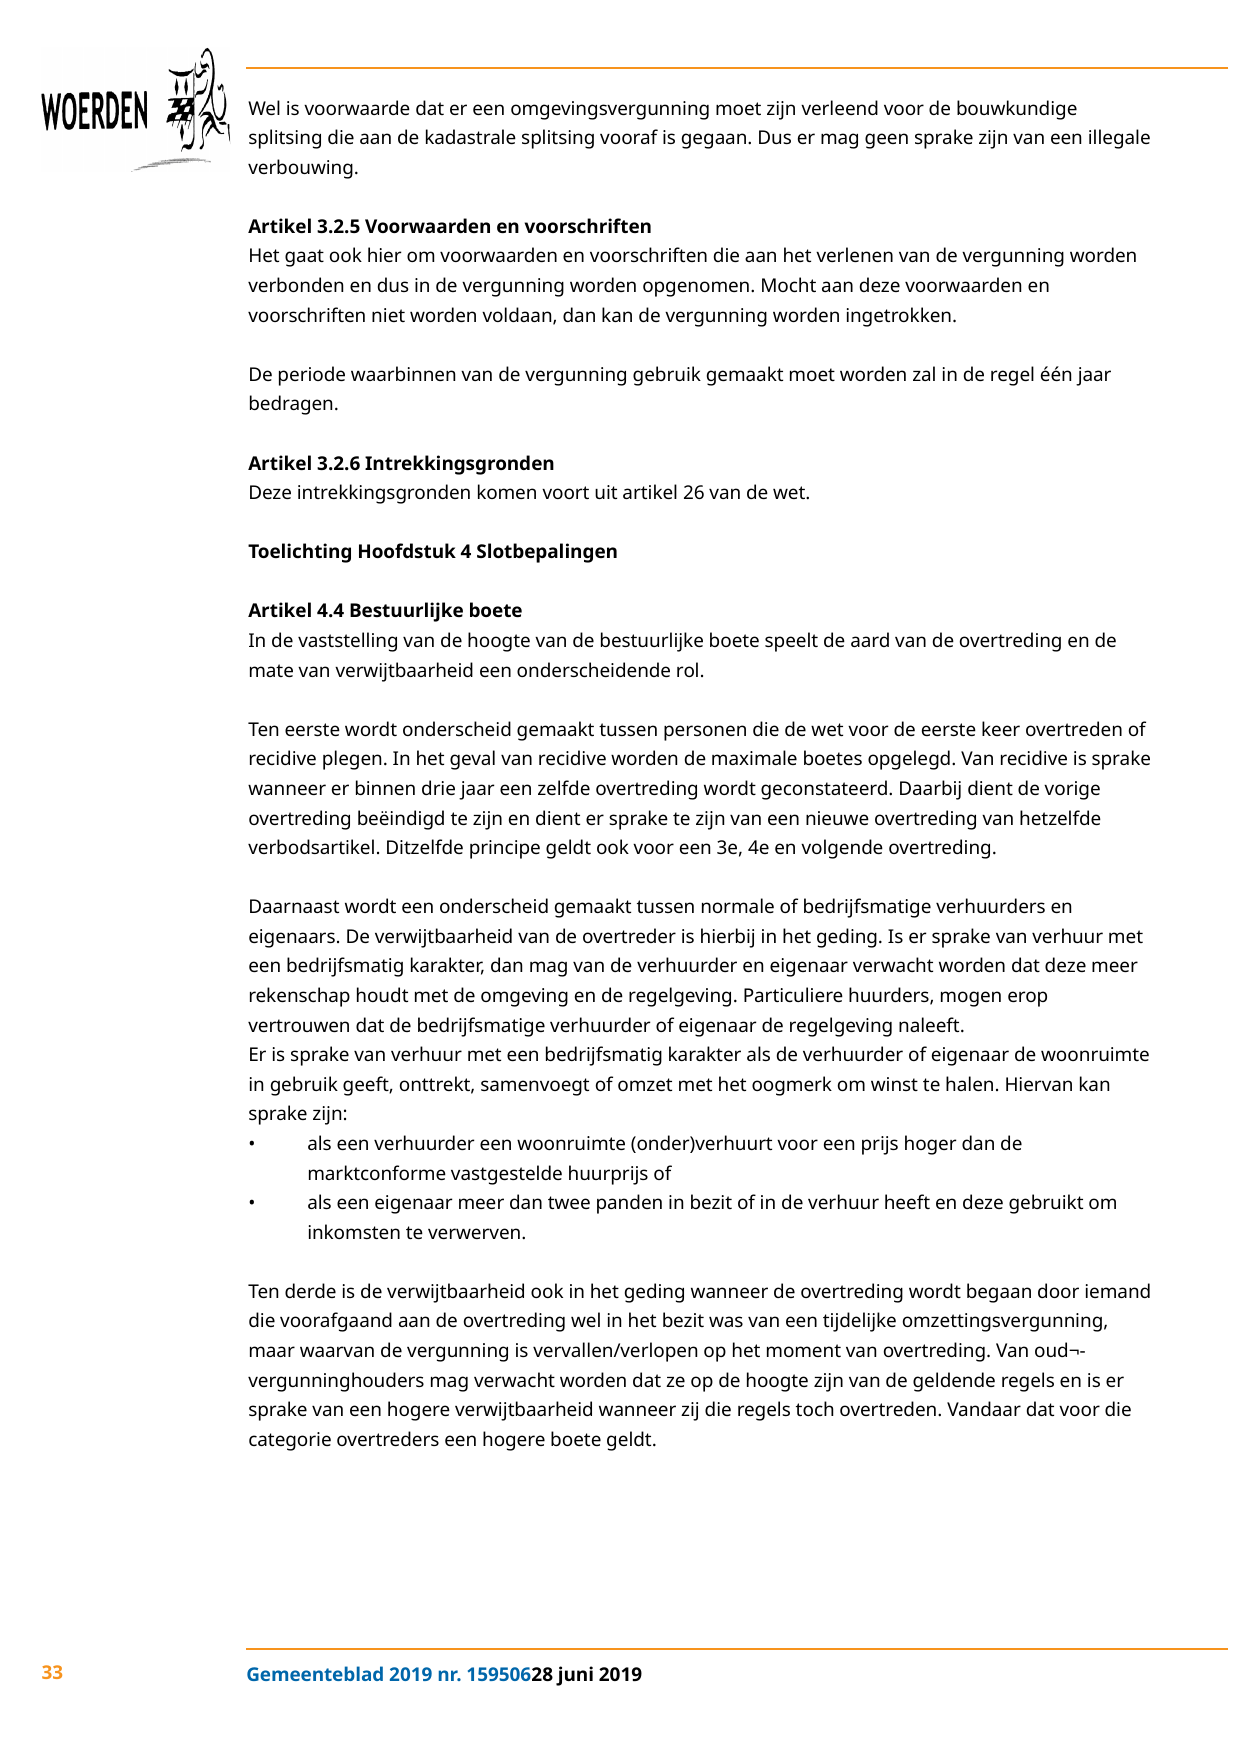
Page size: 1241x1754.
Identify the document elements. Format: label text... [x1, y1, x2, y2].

text Artikel 3.2.6 Intrekkingsgronden [248, 450, 1152, 476]
picture [41, 47, 231, 172]
text Deze intrekkingsgronden komen voort uit artikel 26 van de wet. [248, 479, 1152, 505]
text De periode waarbinnen van de vergunning gebruik gemaakt moet worden zal in de regel één jaar bedragen. [248, 361, 1152, 416]
text Er is sprake van verhuur met een bedrijfsmatig karakter als de verhuurder of eigenaar de woonruimte in gebruik geeft, onttrekt, samenvoegt of omzet met het oogmerk om winst te halen. Hiervan kan sprake zijn: [248, 1041, 1152, 1126]
text Artikel 3.2.5 Voorwaarden en voorschriften [248, 213, 1152, 239]
list als een verhuurder een woonruimte (onder)verhuurt voor een prijs hoger dan de marktconforme vastgestelde huurprijs of [248, 1130, 1152, 1186]
text Toelichting Hoofdstuk 4 Slotbepalingen [248, 538, 1152, 564]
text Daarnaast wordt een onderscheid gemaakt tussen normale of bedrijfsmatige verhuurders en eigenaars. De verwijtbaarheid van de overtreder is hierbij in het geding. Is er sprake van verhuur met een bedrijfsmatig karakter, dan mag van de verhuurder en eigenaar verwacht worden dat deze meer rekenschap houdt met de omgeving en de regelgeving. Particuliere huurders, mogen erop vertrouwen dat de bedrijfsmatige verhuurder of eigenaar de regelgeving naleeft. [248, 893, 1152, 1038]
text Het gaat ook hier om voorwaarden en voorschriften die aan het verlenen van de vergunning worden verbonden en dus in de vergunning worden opgenomen. Mocht aan deze voorwaarden en voorschriften niet worden voldaan, dan kan de vergunning worden ingetrokken. [248, 243, 1152, 328]
text Ten derde is de verwijtbaarheid ook in het geding wanneer de overtreding wordt begaan door iemand die voorafgaand aan de overtreding wel in het bezit was van een tijdelijke omzettingsvergunning, maar waarvan de vergunning is vervallen/verlopen op het moment van overtreding. Van oud¬-vergunninghouders mag verwacht worden dat ze op de hoogte zijn van de geldende regels en is er sprake van een hogere verwijtbaarheid wanneer zij die regels toch overtreden. Vandaar dat voor die categorie overtreders een hogere boete geldt. [248, 1278, 1152, 1452]
text Artikel 4.4 Bestuurlijke boete [248, 598, 1152, 623]
text In de vaststelling van de hoogte van de bestuurlijke boete speelt de aard van de overtreding en de mate van verwijtbaarheid een onderscheidende rol. [248, 627, 1152, 683]
text Ten eerste wordt onderscheid gemaakt tussen personen die de wet voor de eerste keer overtreden of recidive plegen. In het geval van recidive worden de maximale boetes opgelegd. Van recidive is sprake wanneer er binnen drie jaar een zelfde overtreding wordt geconstateerd. Daarbij dient de vorige overtreding beëindigd te zijn en dient er sprake te zijn van een nieuwe overtreding van hetzelfde verbodsartikel. Ditzelfde principe geldt ook voor een 3e, 4e en volgende overtreding. [248, 716, 1152, 860]
text Wel is voorwaarde dat er een omgevingsvergunning moet zijn verleend voor de bouwkundige splitsing die aan de kadastrale splitsing vooraf is gegaan. Dus er mag geen sprake zijn van een illegale verbouwing. [248, 95, 1152, 180]
list als een eigenaar meer dan twee panden in bezit of in de verhuur heeft en deze gebruikt om inkomsten te verwerven. [248, 1189, 1152, 1245]
